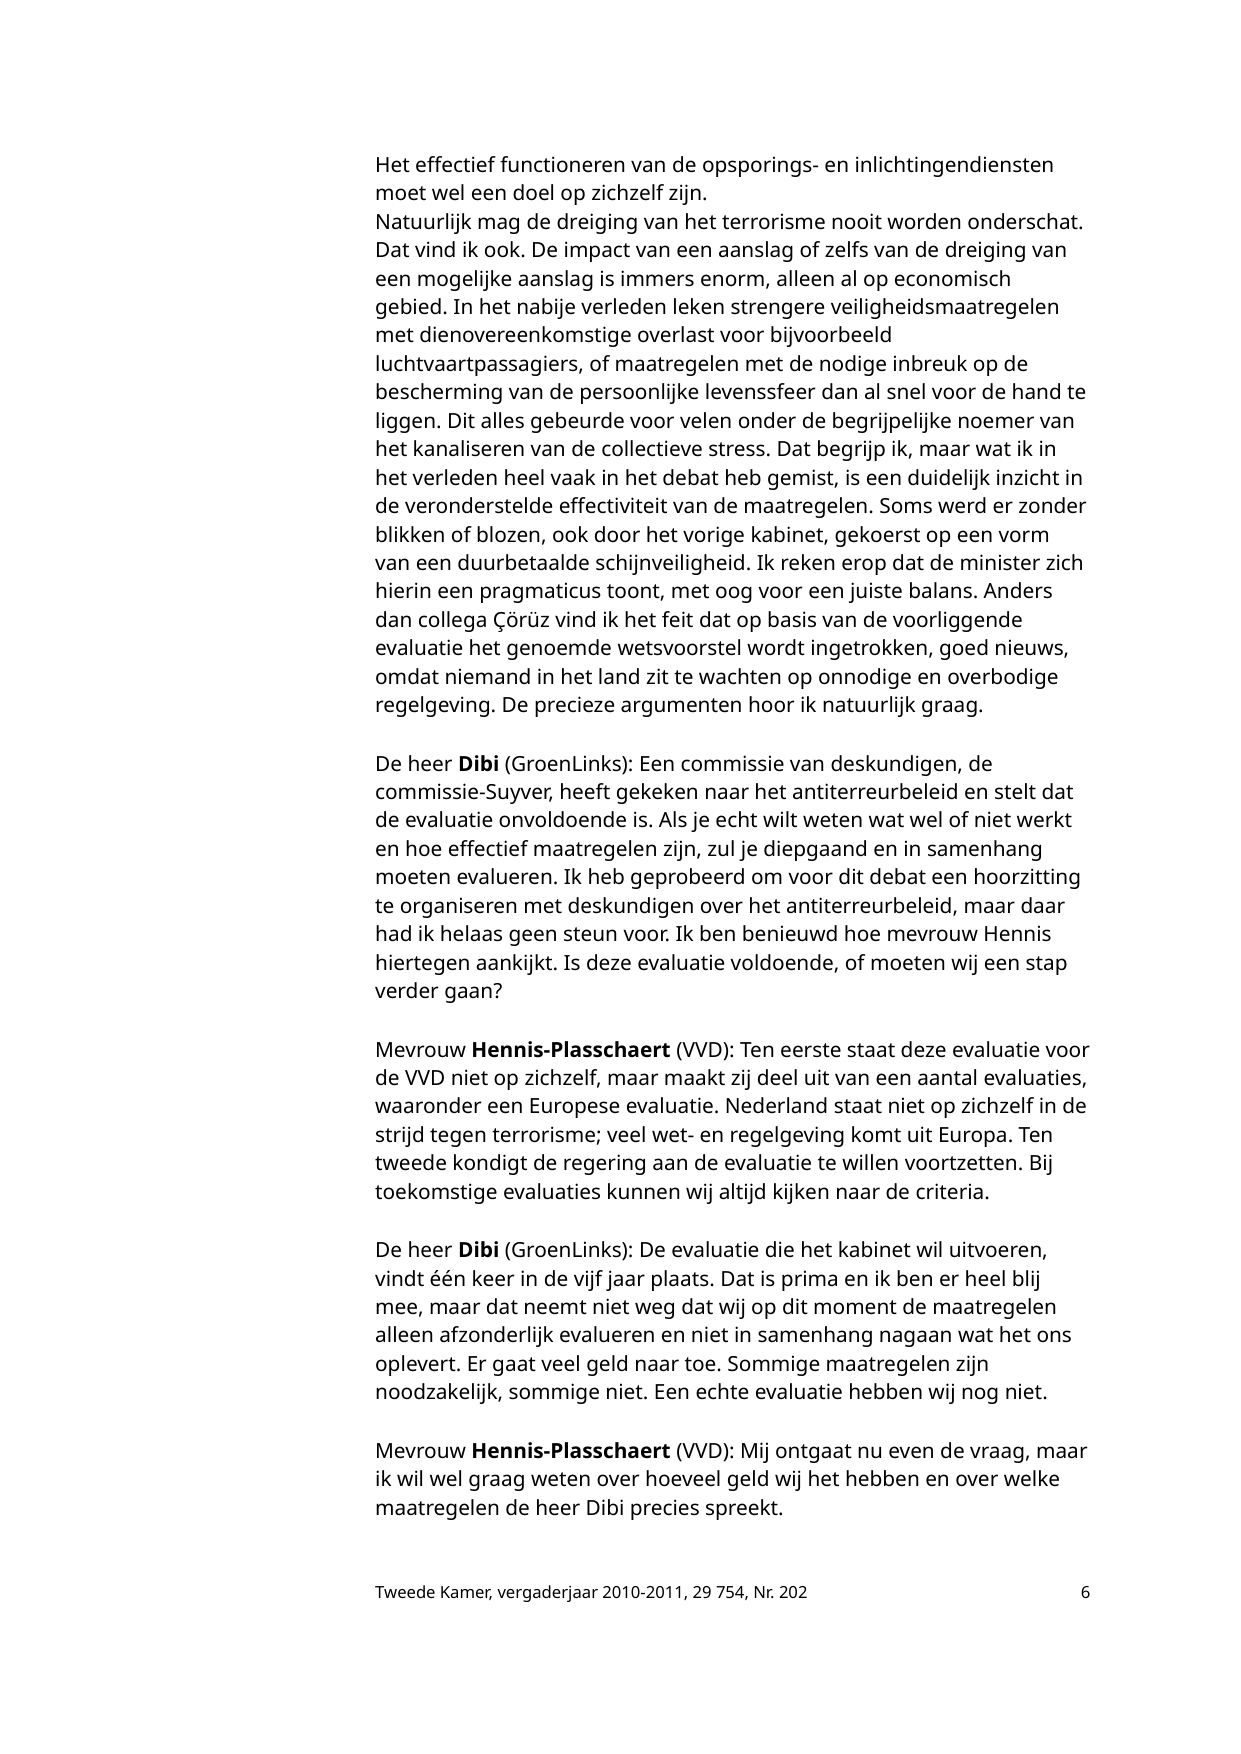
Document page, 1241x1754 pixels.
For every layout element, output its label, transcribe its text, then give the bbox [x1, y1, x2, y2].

text De heer Dibi (GroenLinks): De evaluatie die het kabinet wil uitvoeren, vindt één keer in de vijf jaar plaats. Dat is prima en ik ben er heel blij mee, maar dat neemt niet weg dat wij op dit moment de maatregelen alleen afzonderlijk evalueren en niet in samenhang nagaan wat het ons oplevert. Er gaat veel geld naar toe. Sommige maatregelen zijn noodzakelijk, sommige niet. Een echte evaluatie hebben wij nog niet. [375, 1235, 1090, 1406]
text Mevrouw Hennis-Plasschaert (VVD): Mij ontgaat nu even de vraag, maar ik wil wel graag weten over hoeveel geld wij het hebben en over welke maatregelen de heer Dibi precies spreekt. [375, 1436, 1090, 1521]
text Het effectief functioneren van de opsporings- en inlichtingendiensten moet wel een doel op zichzelf zijn. [375, 150, 1090, 207]
text De heer Dibi (GroenLinks): Een commissie van deskundigen, de commissie-Suyver, heeft gekeken naar het antiterreurbeleid en stelt dat de evaluatie onvoldoende is. Als je echt wilt weten wat wel of niet werkt en hoe effectief maatregelen zijn, zul je diepgaand en in samenhang moeten evalueren. Ik heb geprobeerd om voor dit debat een hoorzitting te organiseren met deskundigen over het antiterreurbeleid, maar daar had ik helaas geen steun voor. Ik ben benieuwd hoe mevrouw Hennis hiertegen aankijkt. Is deze evaluatie voldoende, of moeten wij een stap verder gaan? [375, 749, 1090, 1005]
text Natuurlijk mag de dreiging van het terrorisme nooit worden onderschat. Dat vind ik ook. De impact van een aanslag of zelfs van de dreiging van een mogelijke aanslag is immers enorm, alleen al op economisch gebied. In het nabije verleden leken strengere veiligheidsmaatregelen met dienovereenkomstige overlast voor bijvoorbeeld luchtvaartpassagiers, of maatregelen met de nodige inbreuk op de bescherming van de persoonlijke levenssfeer dan al snel voor de hand te liggen. Dit alles gebeurde voor velen onder de begrijpelijke noemer van het kanaliseren van de collectieve stress. Dat begrijp ik, maar wat ik in het verleden heel vaak in het debat heb gemist, is een duidelijk inzicht in de veronderstelde effectiviteit van de maatregelen. Soms werd er zonder blikken of blozen, ook door het vorige kabinet, gekoerst op een vorm van een duurbetaalde schijnveiligheid. Ik reken erop dat de minister zich hierin een pragmaticus toont, met oog voor een juiste balans. Anders dan collega Çörüz vind ik het feit dat op basis van de voorliggende evaluatie het genoemde wetsvoorstel wordt ingetrokken, goed nieuws, omdat niemand in het land zit te wachten op onnodige en overbodige regelgeving. De precieze argumenten hoor ik natuurlijk graag. [375, 207, 1090, 719]
text Mevrouw Hennis-Plasschaert (VVD): Ten eerste staat deze evaluatie voor de VVD niet op zichzelf, maar maakt zij deel uit van een aantal evaluaties, waaronder een Europese evaluatie. Nederland staat niet op zichzelf in de strijd tegen terrorisme; veel wet- en regelgeving komt uit Europa. Ten tweede kondigt de regering aan de evaluatie te willen voortzetten. Bij toekomstige evaluaties kunnen wij altijd kijken naar de criteria. [375, 1035, 1090, 1205]
